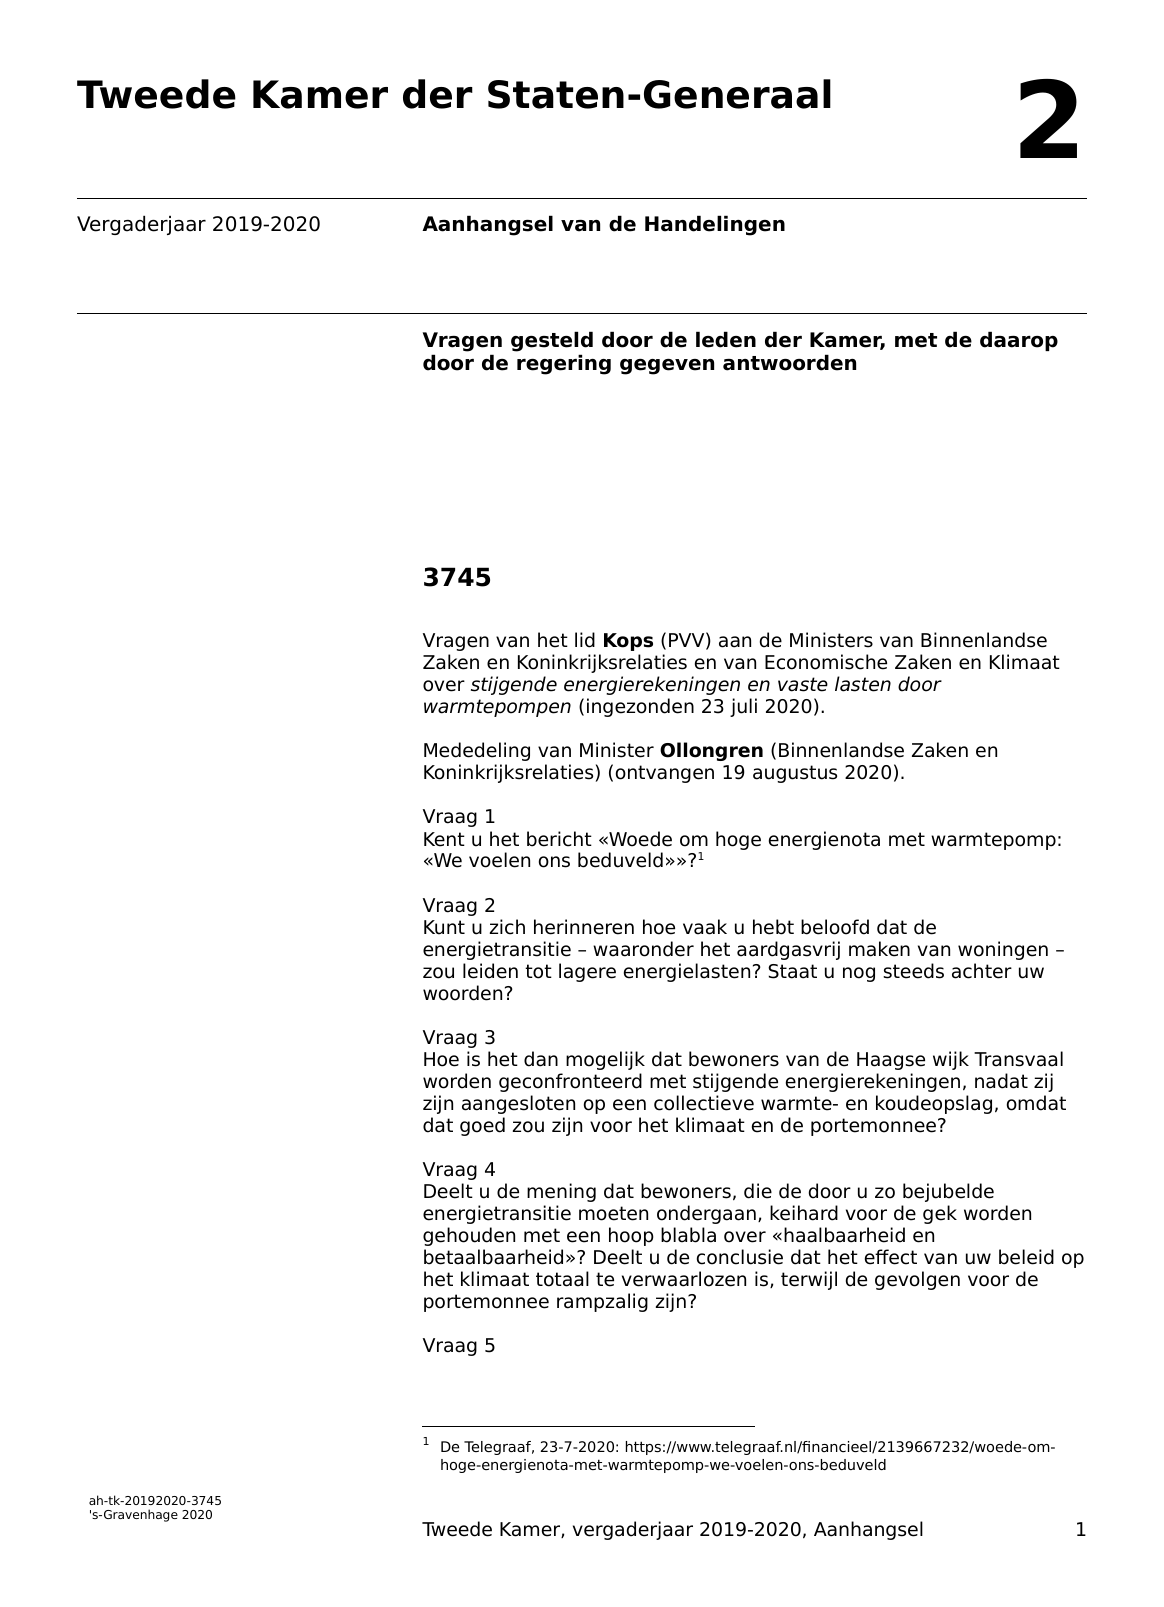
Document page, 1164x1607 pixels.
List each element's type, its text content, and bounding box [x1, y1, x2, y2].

text Vraag 3 [422, 1027, 1087, 1049]
text Vraag 2 [422, 894, 1087, 917]
table_cell Aanhangsel van de Handelingen [422, 199, 1087, 313]
text Mededeling van Minister Ollongren (Binnenlandse Zaken en Koninkrijksrelaties) (ontvangen 19 augustus 2020). [422, 740, 1087, 784]
table_cell Vergaderjaar 2019-2020 [77, 199, 422, 313]
table_header 2 [886, 59, 1087, 198]
text Kent u het bericht «Woede om hoge energienota met warmtepomp: «We voelen ons beduveld»»? [422, 828, 1087, 872]
text ah-tk-20192020-3745 [88, 1494, 323, 1508]
table_cell [77, 314, 422, 375]
text Hoe is het dan mogelijk dat bewoners van de Haagse wijk Transvaal worden geconfronteerd met stijgende energierekeningen, nadat zij zijn aangesloten op een collectieve warmte- en koudeopslag, omdat dat goed zou zijn voor het klimaat en de portemonnee? [422, 1049, 1087, 1137]
text Vragen van het lid Kops (PVV) aan de Ministers van Binnenlandse Zaken en Koninkrijksrelaties en van Economische Zaken en Klimaat over stijgende energierekeningen en vaste lasten door warmtepompen (ingezonden 23 juli 2020). [422, 630, 1087, 718]
text De Telegraaf, 23-7-2020: https://www.telegraaf.nl/financieel/2139667232/woede-om-hoge-energienota-met-warmtepomp-we-voelen-ons-beduveld [422, 1435, 1087, 1474]
text 's-Gravenhage 2020 [88, 1508, 323, 1522]
text Kunt u zich herinneren hoe vaak u hebt beloofd dat de energietransitie – waaronder het aardgasvrij maken van woningen – zou leiden tot lagere energielasten? Staat u nog steeds achter uw woorden? [422, 917, 1087, 1004]
text 3745 [422, 563, 1087, 592]
table_cell Vragen gesteld door de leden der Kamer, met de daarop door de regering gegeven antwoorden [422, 314, 1087, 375]
text Deelt u de mening dat bewoners, die de door u zo bejubelde energietransitie moeten ondergaan, keihard voor de gek worden gehouden met een hoop blabla over «haalbaarheid en betaalbaarheid»? Deelt u de conclusie dat het effect van uw beleid op het klimaat totaal te verwaarlozen is, terwijl de gevolgen voor de portemonnee rampzalig zijn? [422, 1181, 1087, 1313]
table_header Tweede Kamer der Staten-Generaal [77, 59, 886, 198]
text Vraag 5 [422, 1335, 1087, 1357]
text Vraag 1 [422, 806, 1087, 828]
text Vraag 4 [422, 1159, 1087, 1181]
